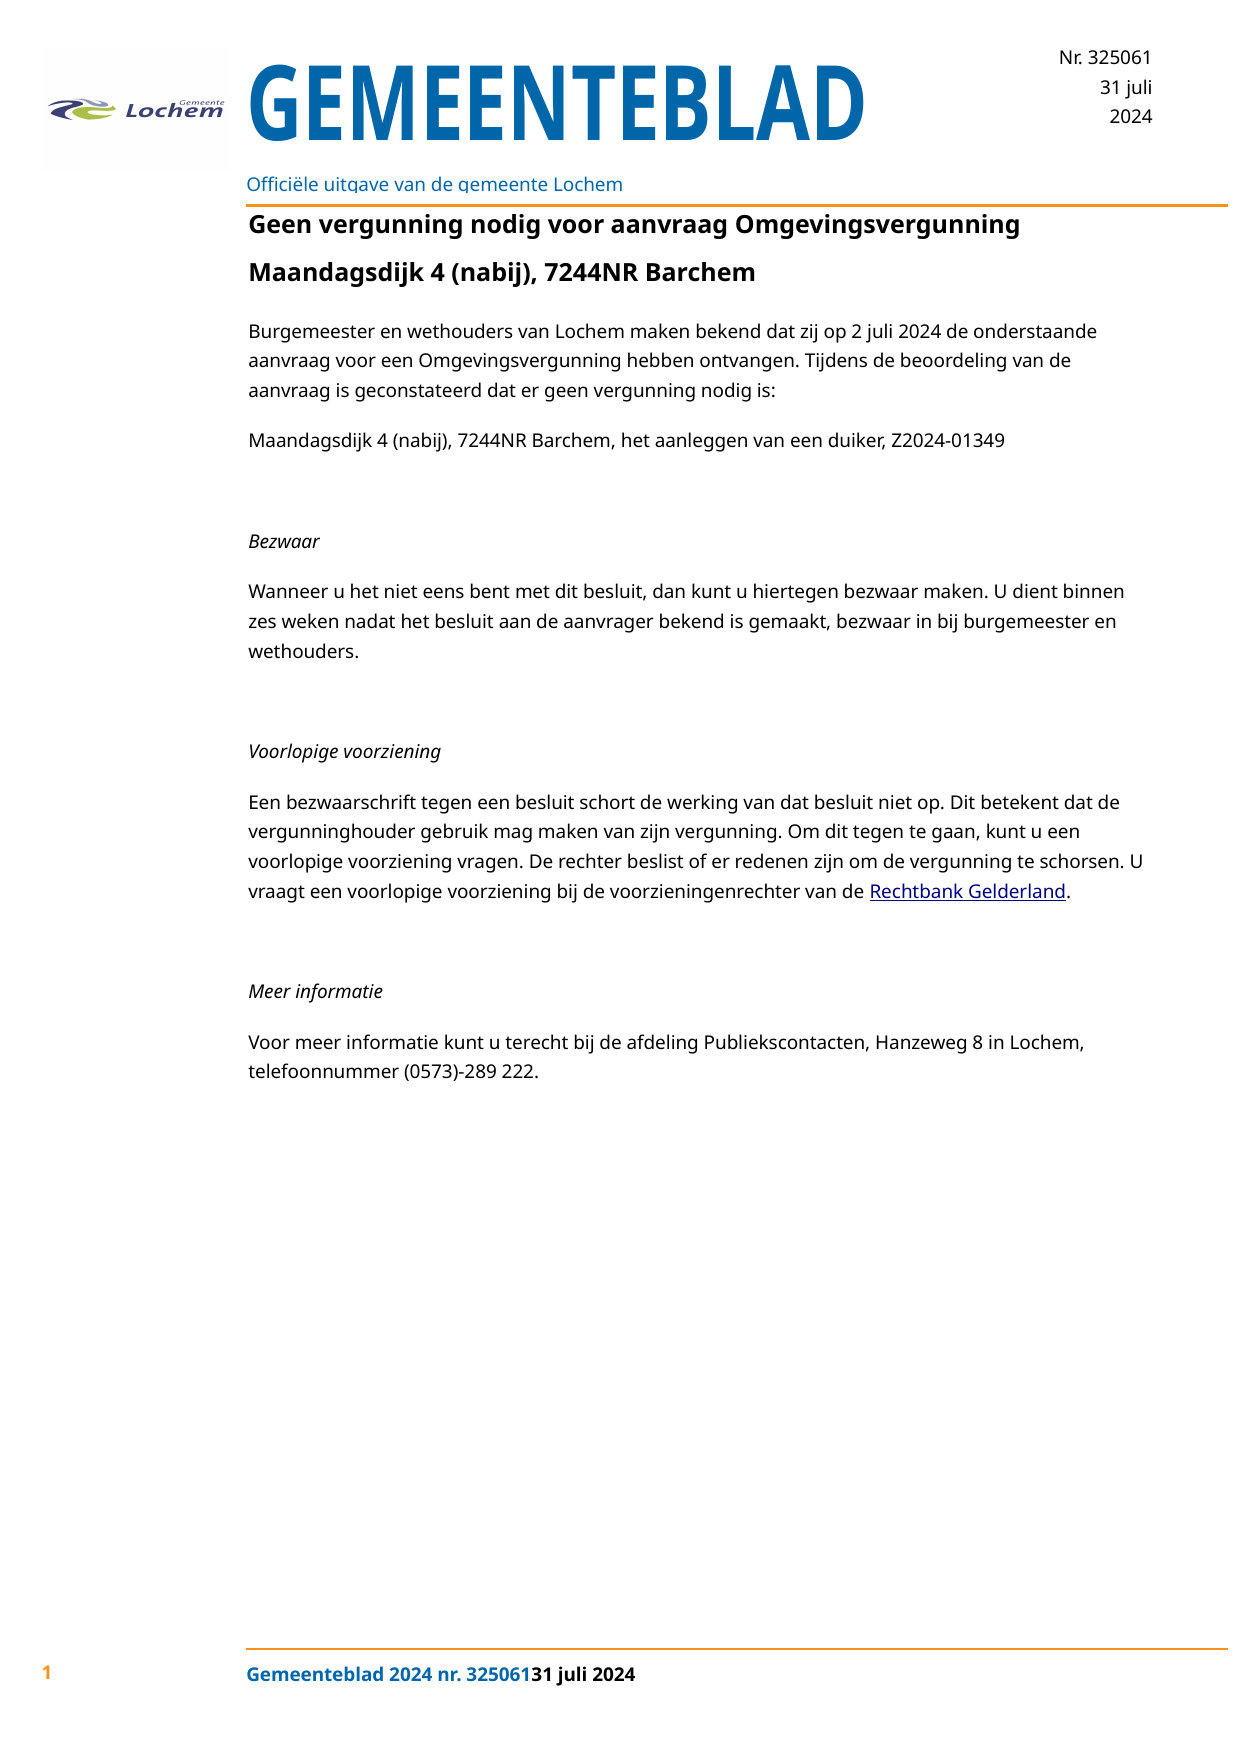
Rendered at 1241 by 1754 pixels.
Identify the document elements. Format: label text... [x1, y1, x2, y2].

text Voor meer informatie kunt u terecht bij de afdeling Publiekscontacten, Hanzeweg 8 in Lochem, telefoonnummer (0573)-289 222. [248, 1029, 1152, 1084]
text Meer informatie [248, 979, 1152, 1004]
picture [41, 47, 231, 172]
text Burgemeester en wethouders van Lochem maken bekend dat zij op 2 juli 2024 de onderstaande aanvraag voor een Omgevingsvergunning hebben ontvangen. Tijdens de beoordeling van de aanvraag is geconstateerd dat er geen vergunning nodig is: [248, 318, 1152, 403]
text Geen vergunning nodig voor aanvraag Omgevingsvergunning Maandagsdijk 4 (nabij), 7244NR Barchem [248, 207, 1152, 288]
text Voorlopige voorziening [248, 739, 1152, 764]
text Een bezwaarschrift tegen een besluit schort de werking van dat besluit niet op. Dit betekent dat de vergunninghouder gebruik mag maken van zijn vergunning. Om dit tegen te gaan, kunt u een voorlopige voorziening vragen. De rechter beslist of er redenen zijn om de vergunning te schorsen. U vraagt een voorlopige voorziening bij de voorzieningenrechter van de Rechtbank Gelderland. [248, 789, 1152, 904]
text Wanneer u het niet eens bent met dit besluit, dan kunt u hiertegen bezwaar maken. U dient binnen zes weken nadat het besluit aan de aanvrager bekend is gemaakt, bezwaar in bij burgemeester en wethouders. [248, 579, 1152, 664]
text Maandagsdijk 4 (nabij), 7244NR Barchem, het aanleggen van een duiker, Z2024-01349 [248, 427, 1152, 453]
text Bezwaar [248, 528, 1152, 554]
